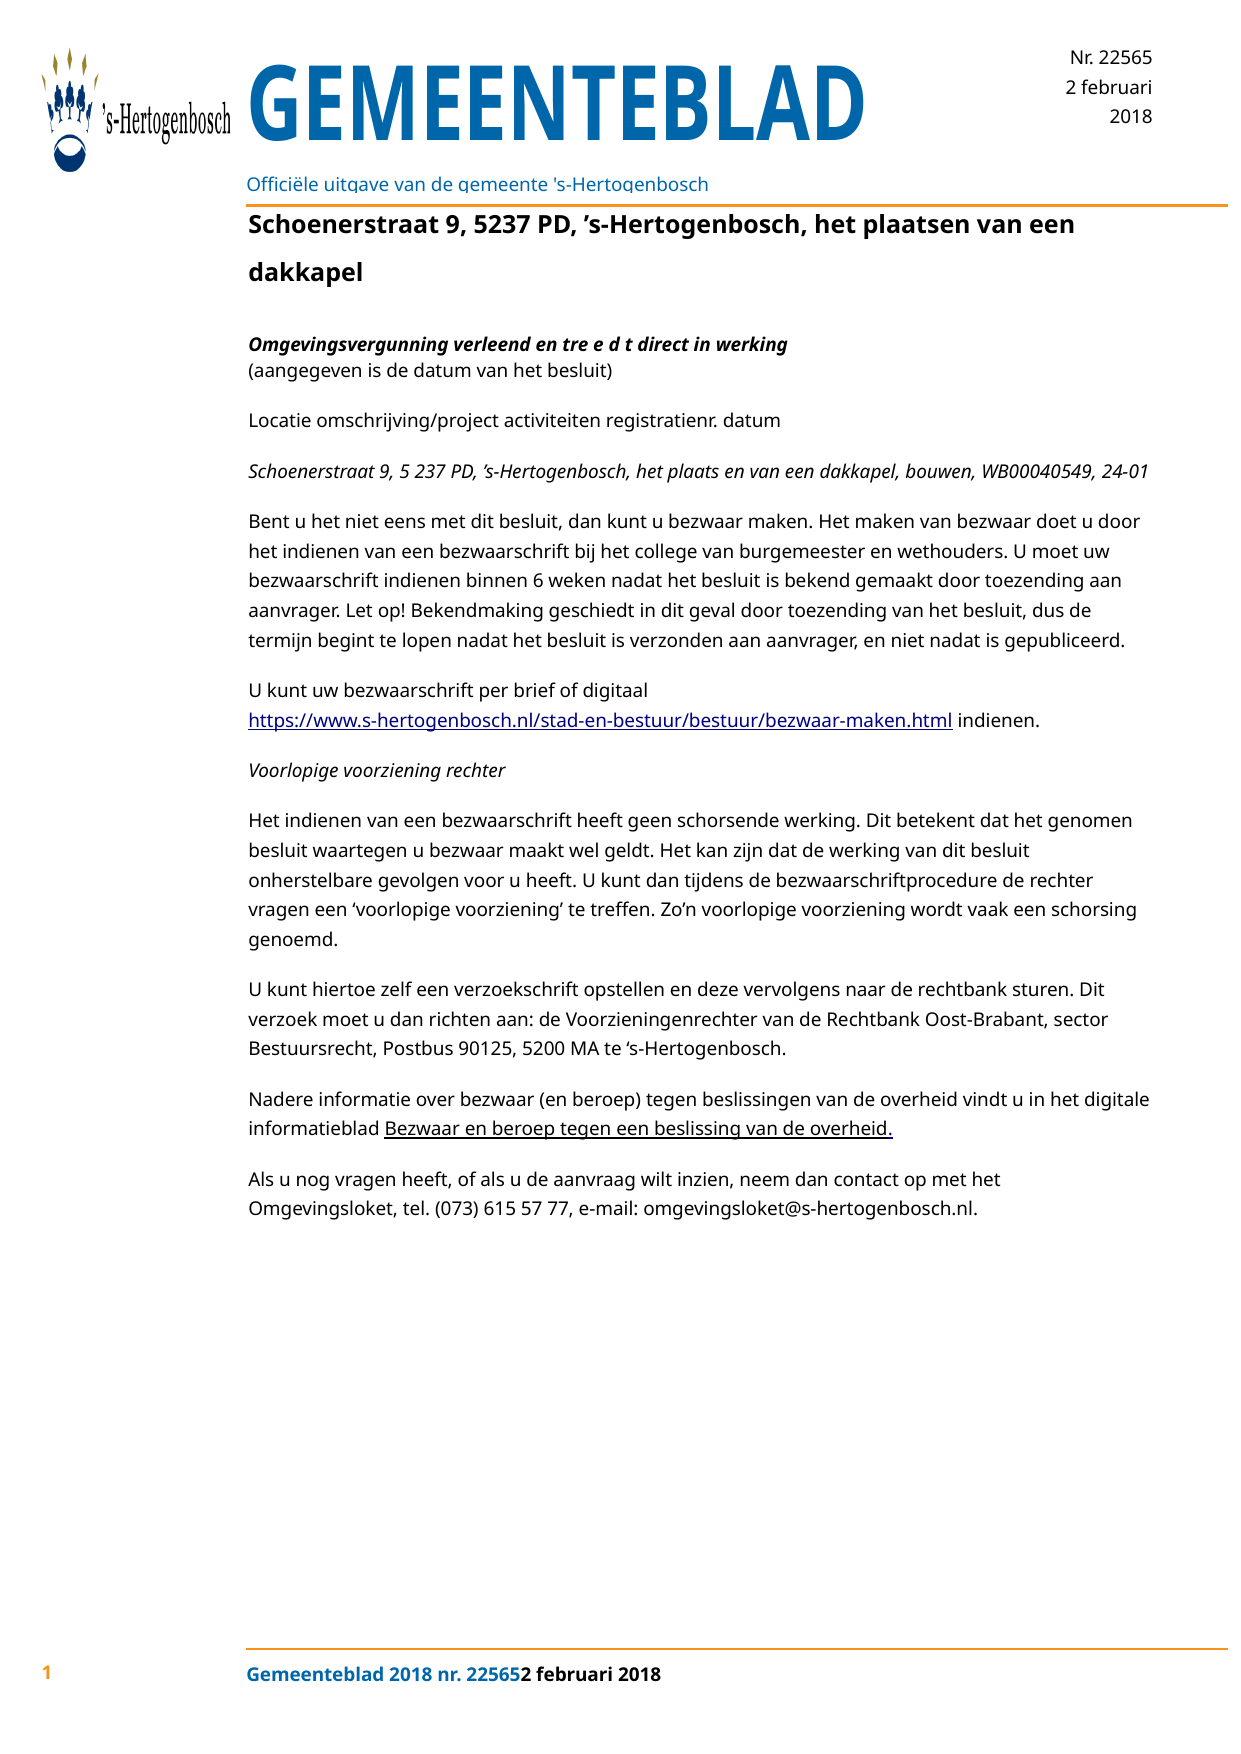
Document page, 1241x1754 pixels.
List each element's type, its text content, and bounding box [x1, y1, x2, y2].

text U kunt uw bezwaarschrift per brief of digitaal https://www.s-hertogenbosch.nl/stad-en-bestuur/bestuur/bezwaar-maken.html indienen. [248, 677, 1152, 732]
text U kunt hiertoe zelf een verzoekschrift opstellen en deze vervolgens naar de rechtbank sturen. Dit verzoek moet u dan richten aan: de Voorzieningenrechter van de Rechtbank Oost-Brabant, sector Bestuursrecht, Postbus 90125, 5200 MA te ‘s-Hertogenbosch. [248, 976, 1152, 1061]
text Nadere informatie over bezwaar (en beroep) tegen beslissingen van de overheid vindt u in het digitale informatieblad Bezwaar en beroep tegen een beslissing van de overheid. [248, 1086, 1152, 1141]
text Locatie omschrijving/project activiteiten registratienr. datum [248, 408, 1152, 433]
text Als u nog vragen heeft, of als u de aanvraag wilt inzien, neem dan contact op met het Omgevingsloket, tel. (073) 615 57 77, e-mail: omgevingsloket@s-hertogenbosch.nl. [248, 1166, 1152, 1221]
text Het indienen van een bezwaarschrift heeft geen schorsende werking. Dit betekent dat het genomen besluit waartegen u bezwaar maakt wel geldt. Het kan zijn dat de werking van dit besluit onherstelbare gevolgen voor u heeft. U kunt dan tijdens de bezwaarschriftprocedure de rechter vragen een ‘voorlopige voorziening’ te treffen. Zo’n voorlopige voorziening wordt vaak een schorsing genoemd. [248, 808, 1152, 952]
text Bent u het niet eens met dit besluit, dan kunt u bezwaar maken. Het maken van bezwaar doet u door het indienen van een bezwaarschrift bij het college van burgemeester en wethouders. U moet uw bezwaarschrift indienen binnen 6 weken nadat het besluit is bekend gemaakt door toezending aan aanvrager. Let op! Bekendmaking geschiedt in dit geval door toezending van het besluit, dus de termijn begint te lopen nadat het besluit is verzonden aan aanvrager, en niet nadat is gepubliceerd. [248, 508, 1152, 652]
text Schoenerstraat 9, 5 237 PD, ’s-Hertogenbosch, het plaats en van een dakkapel, bouwen, WB00040549, 24-01 [248, 458, 1152, 484]
text Voorlopige voorziening rechter [248, 757, 1152, 783]
text Schoenerstraat 9, 5237 PD, ’s-Hertogenbosch, het plaatsen van een dakkapel [248, 207, 1152, 288]
text Omgevingsvergunning verleend en tre e d t direct in werking [248, 331, 1152, 357]
text (aangegeven is de datum van het besluit) [248, 357, 1152, 383]
picture [41, 47, 231, 172]
